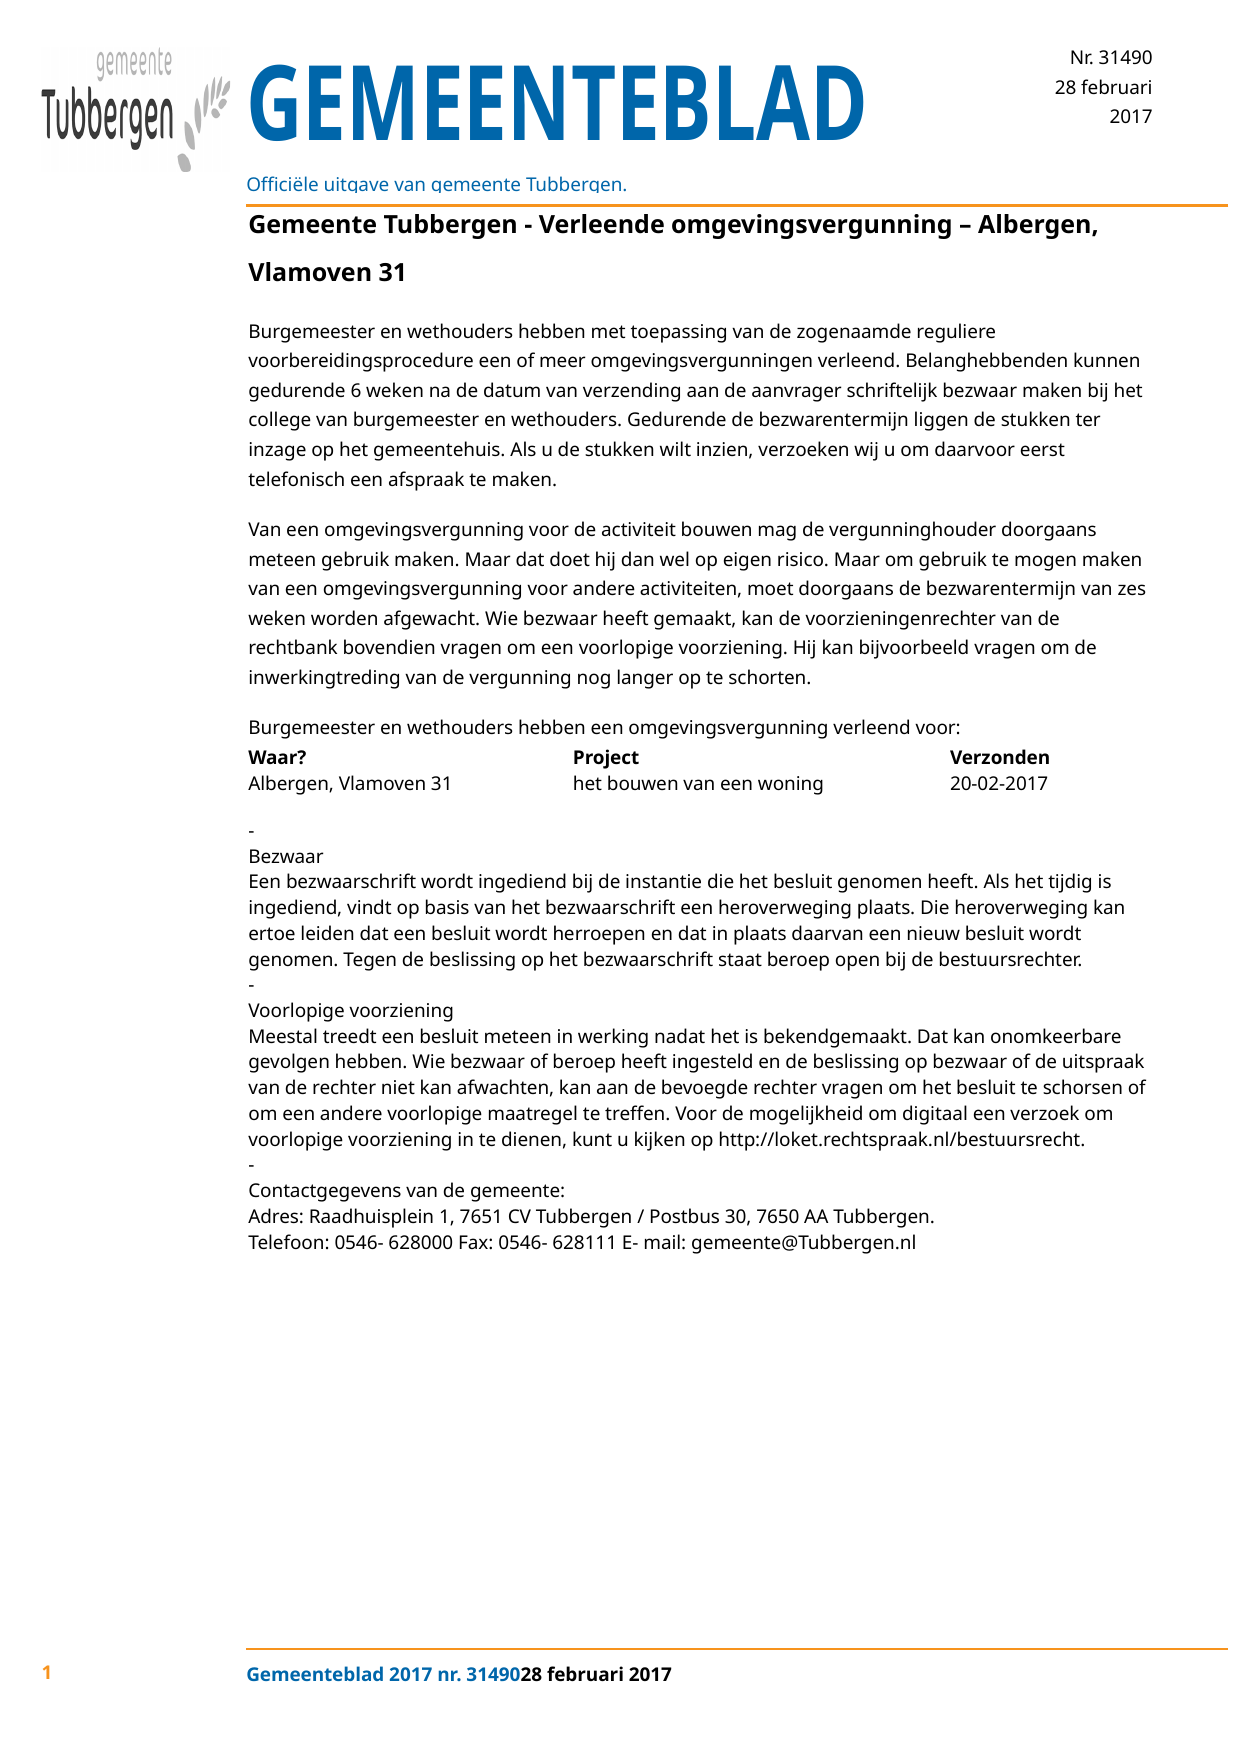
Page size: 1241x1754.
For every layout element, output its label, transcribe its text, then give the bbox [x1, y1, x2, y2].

text Telefoon: 0546- 628000 Fax: 0546- 628111 E- mail: gemeente@Tubbergen.nl [248, 1229, 1152, 1254]
table_header Verzonden [950, 744, 1152, 770]
table_header Project [573, 744, 950, 770]
text Meestal treedt een besluit meteen in werking nadat het is bekendgemaakt. Dat kan onomkeerbare gevolgen hebben. Wie bezwaar of beroep heeft ingesteld en de beslissing op bezwaar of de uitspraak van de rechter niet kan afwachten, kan aan de bevoegde rechter vragen om het besluit te schorsen of om een andere voorlopige maatregel te treffen. Voor de mogelijkheid om digitaal een verzoek om voorlopige voorziening in te dienen, kunt u kijken op http://loket.rechtspraak.nl/bestuursrecht. [248, 1023, 1152, 1152]
text Contactgegevens van de gemeente: [248, 1177, 1152, 1203]
text - [248, 817, 1152, 843]
text Voorlopige voorziening [248, 997, 1152, 1023]
text - [248, 1152, 1152, 1177]
table_cell het bouwen van een woning [573, 770, 950, 796]
text Burgemeester en wethouders hebben een omgevingsvergunning verleend voor: [248, 714, 1152, 740]
text Een bezwaarschrift wordt ingediend bij de instantie die het besluit genomen heeft. Als het tijdig is ingediend, vindt op basis van het bezwaarschrift een heroverweging plaats. Die heroverweging kan ertoe leiden dat een besluit wordt herroepen en dat in plaats daarvan een nieuw besluit wordt genomen. Tegen de beslissing op het bezwaarschrift staat beroep open bij de bestuursrechter. [248, 869, 1152, 972]
table_header Waar? [248, 744, 573, 770]
table_cell 20-02-2017 [950, 770, 1152, 796]
text Gemeente Tubbergen - Verleende omgevingsvergunning – Albergen, Vlamoven 31 [248, 207, 1152, 288]
table_cell Albergen, Vlamoven 31 [248, 770, 573, 796]
picture [41, 47, 231, 172]
text Bezwaar [248, 843, 1152, 869]
text Burgemeester en wethouders hebben met toepassing van de zogenaamde reguliere voorbereidingsprocedure een of meer omgevingsvergunningen verleend. Belanghebbenden kunnen gedurende 6 weken na de datum van verzending aan de aanvrager schriftelijk bezwaar maken bij het college van burgemeester en wethouders. Gedurende de bezwarentermijn liggen de stukken ter inzage op het gemeentehuis. Als u de stukken wilt inzien, verzoeken wij u om daarvoor eerst telefonisch een afspraak te maken. [248, 318, 1152, 492]
text - [248, 972, 1152, 997]
text Van een omgevingsvergunning voor de activiteit bouwen mag de vergunninghouder doorgaans meteen gebruik maken. Maar dat doet hij dan wel op eigen risico. Maar om gebruik te mogen maken van een omgevingsvergunning voor andere activiteiten, moet doorgaans de bezwarentermijn van zes weken worden afgewacht. Wie bezwaar heeft gemaakt, kan de voorzieningenrechter van de rechtbank bovendien vragen om een voorlopige voorziening. Hij kan bijvoorbeeld vragen om de inwerkingtreding van de vergunning nog langer op te schorten. [248, 516, 1152, 690]
text Adres: Raadhuisplein 1, 7651 CV Tubbergen / Postbus 30, 7650 AA Tubbergen. [248, 1203, 1152, 1229]
